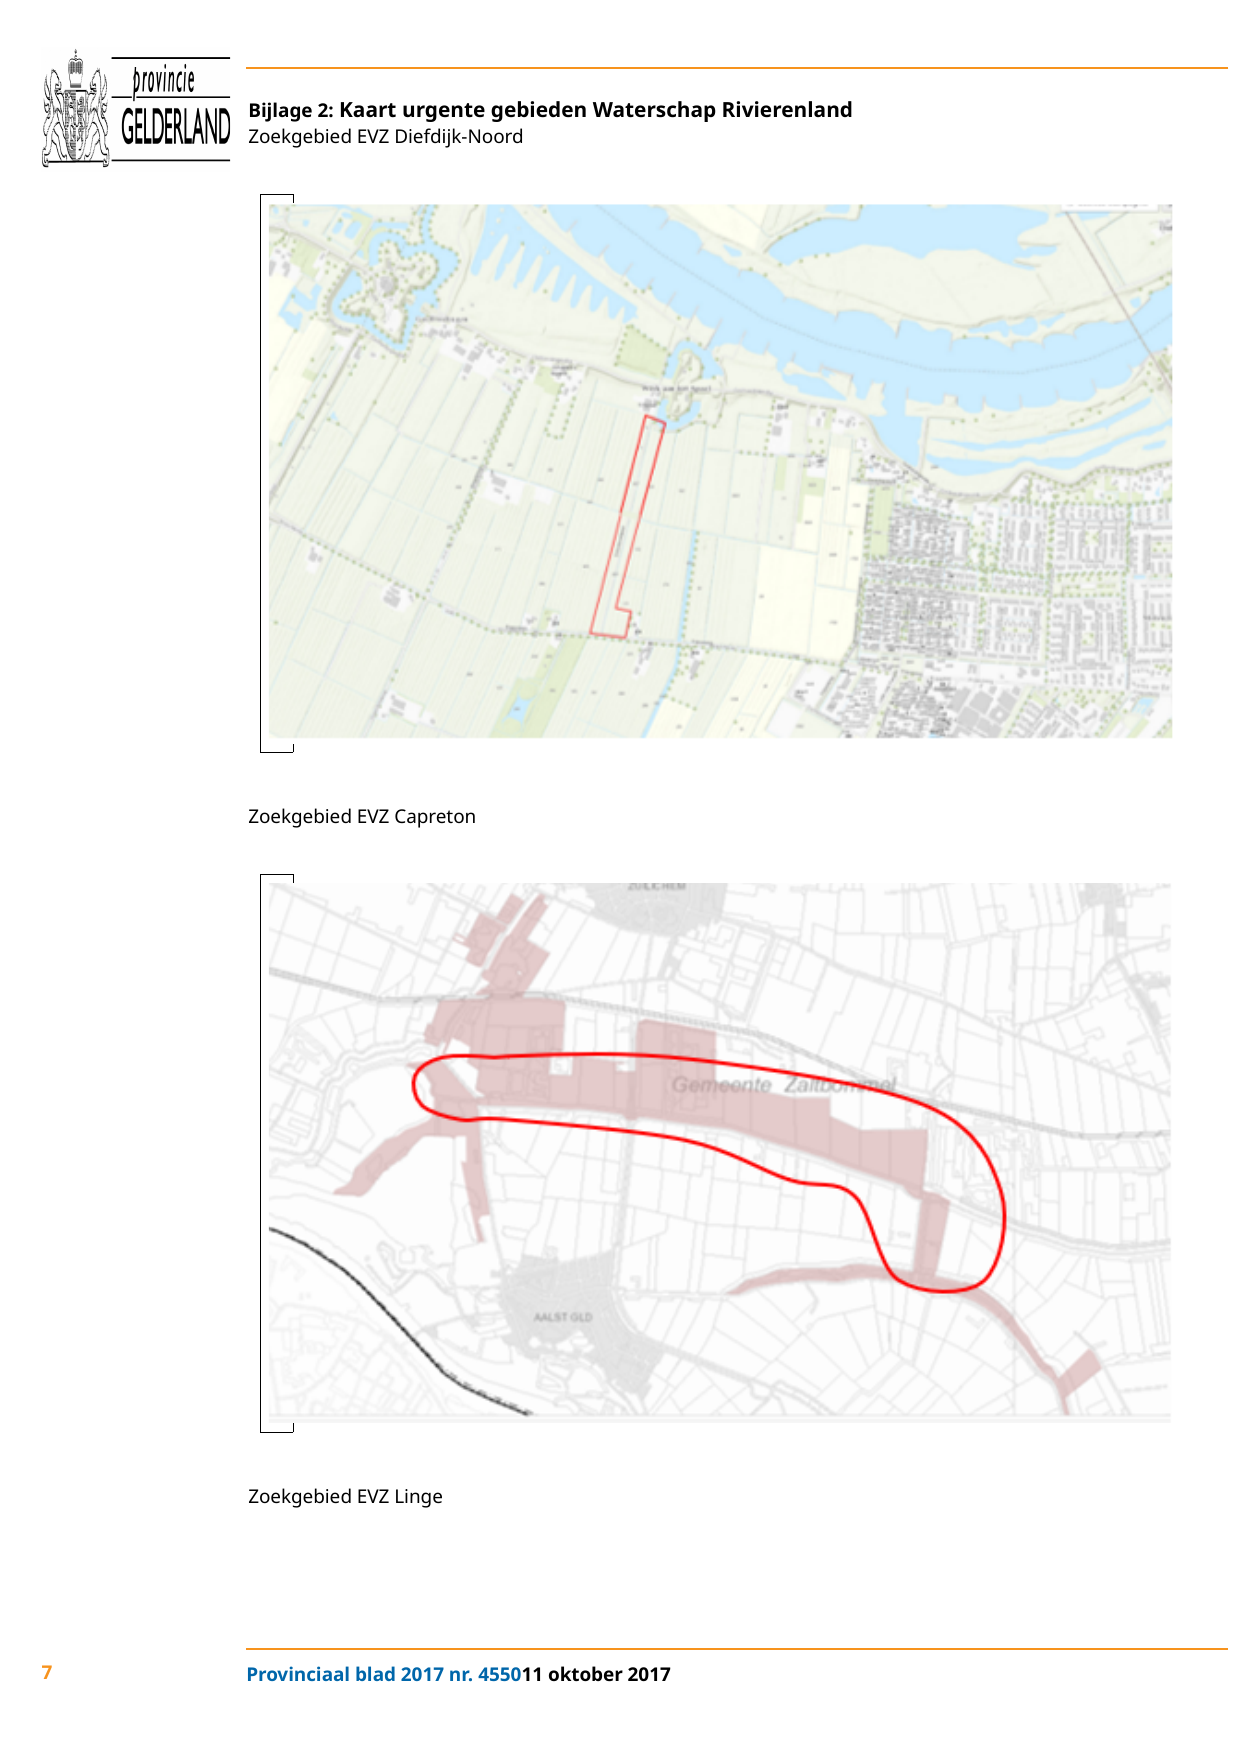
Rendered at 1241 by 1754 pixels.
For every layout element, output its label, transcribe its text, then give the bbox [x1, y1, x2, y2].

text Zoekgebied EVZ Capreton [248, 803, 1152, 829]
picture [268, 203, 1173, 744]
text Zoekgebied EVZ Diefdijk-Noord [248, 123, 1152, 149]
text Bijlage 2: Kaart urgente gebieden Waterschap Rivierenland [248, 95, 1152, 123]
picture [41, 47, 231, 172]
text Zoekgebied EVZ Linge [248, 1483, 1152, 1509]
picture [268, 883, 1173, 1423]
